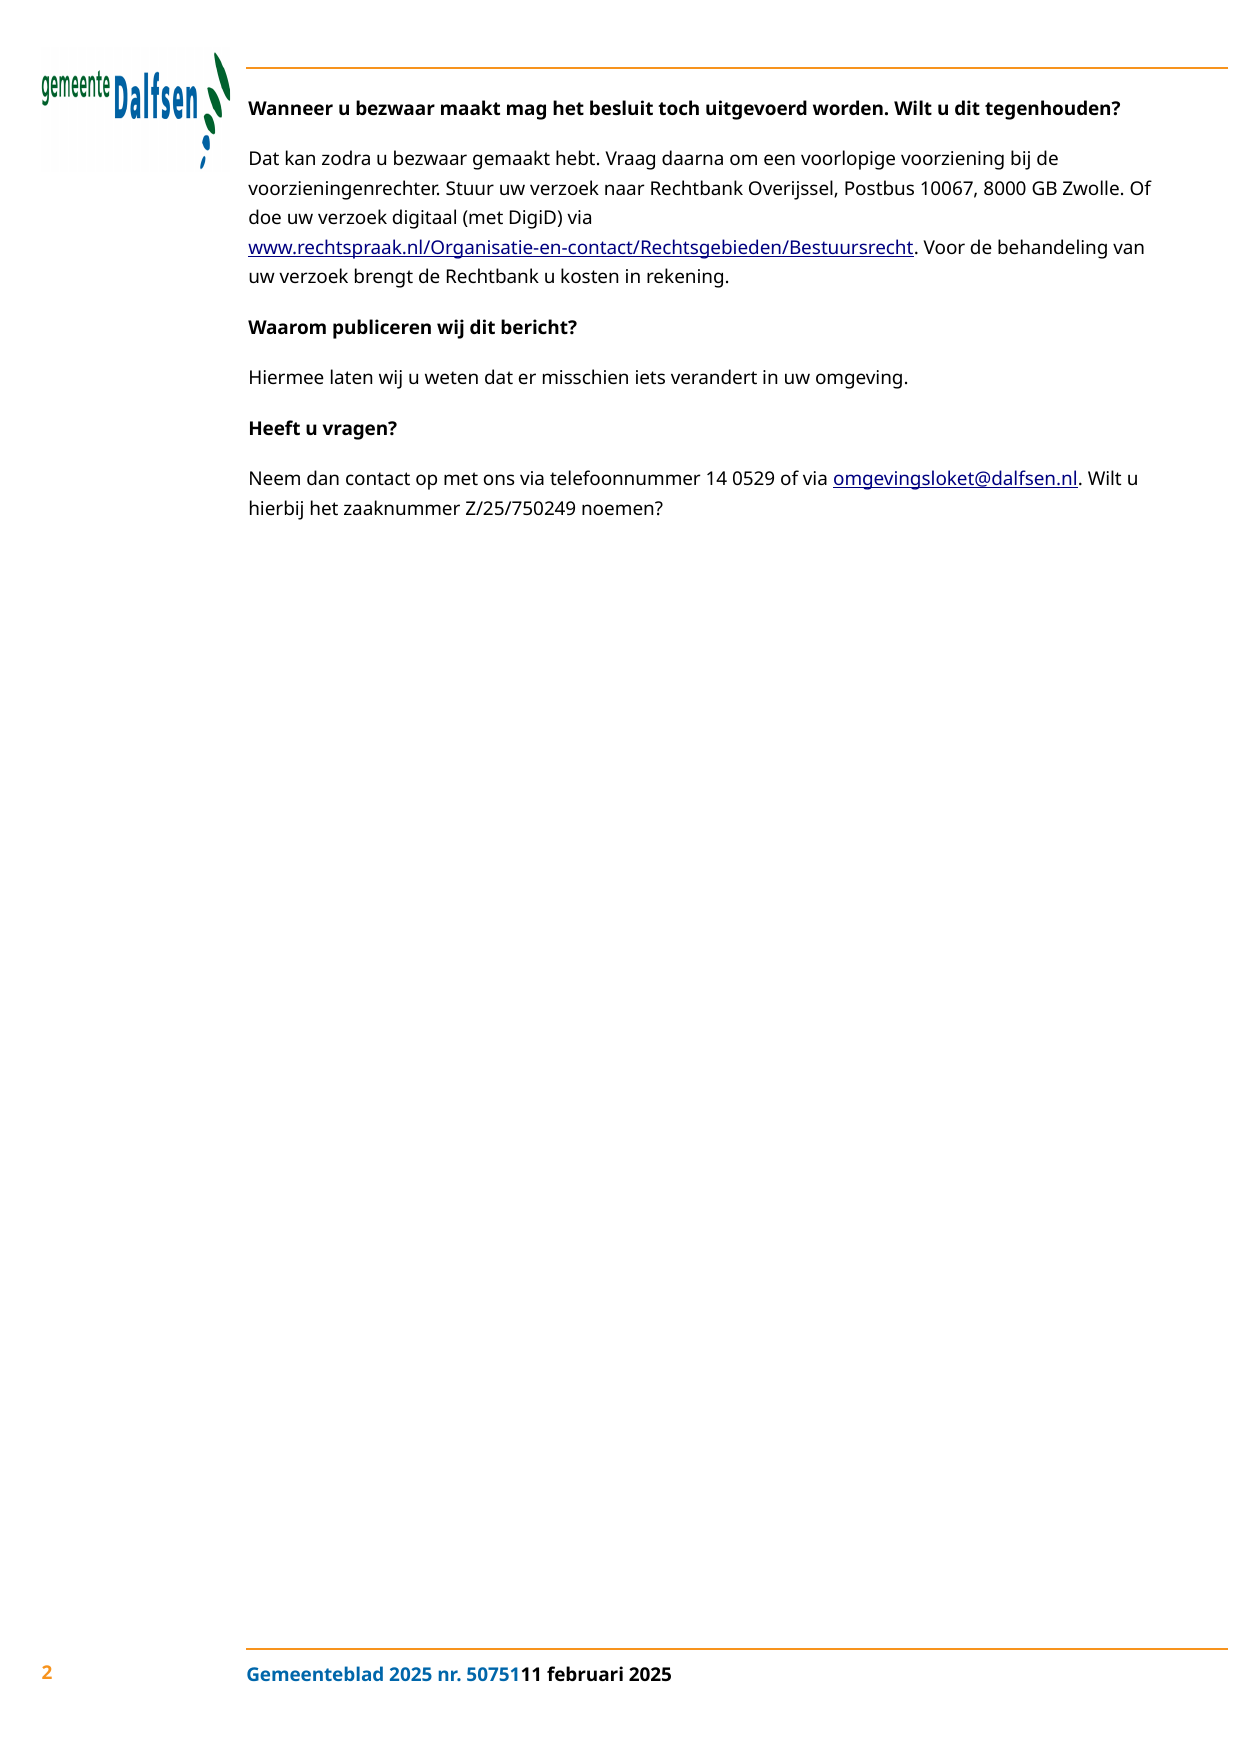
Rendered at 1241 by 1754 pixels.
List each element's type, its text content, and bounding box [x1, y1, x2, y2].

text Wanneer u bezwaar maakt mag het besluit toch uitgevoerd worden. Wilt u dit tegenhouden? [248, 95, 1152, 121]
text Heeft u vragen? [248, 415, 1152, 441]
text Dat kan zodra u bezwaar gemaakt hebt. Vraag daarna om een voorlopige voorziening bij de voorzieningenrechter. Stuur uw verzoek naar Rechtbank Overijssel, Postbus 10067, 8000 GB Zwolle. Of doe uw verzoek digitaal (met DigiD) via www.rechtspraak.nl/Organisatie-en-contact/Rechtsgebieden/Bestuursrecht. Voor de behandeling van uw verzoek brengt de Rechtbank u kosten in rekening. [248, 145, 1152, 289]
picture [41, 47, 231, 172]
text Hiermee laten wij u weten dat er misschien iets verandert in uw omgeving. [248, 364, 1152, 390]
text Neem dan contact op met ons via telefoonnummer 14 0529 of via omgevingsloket@dalfsen.nl. Wilt u hierbij het zaaknummer Z/25/750249 noemen? [248, 465, 1152, 521]
text Waarom publiceren wij dit bericht? [248, 314, 1152, 340]
